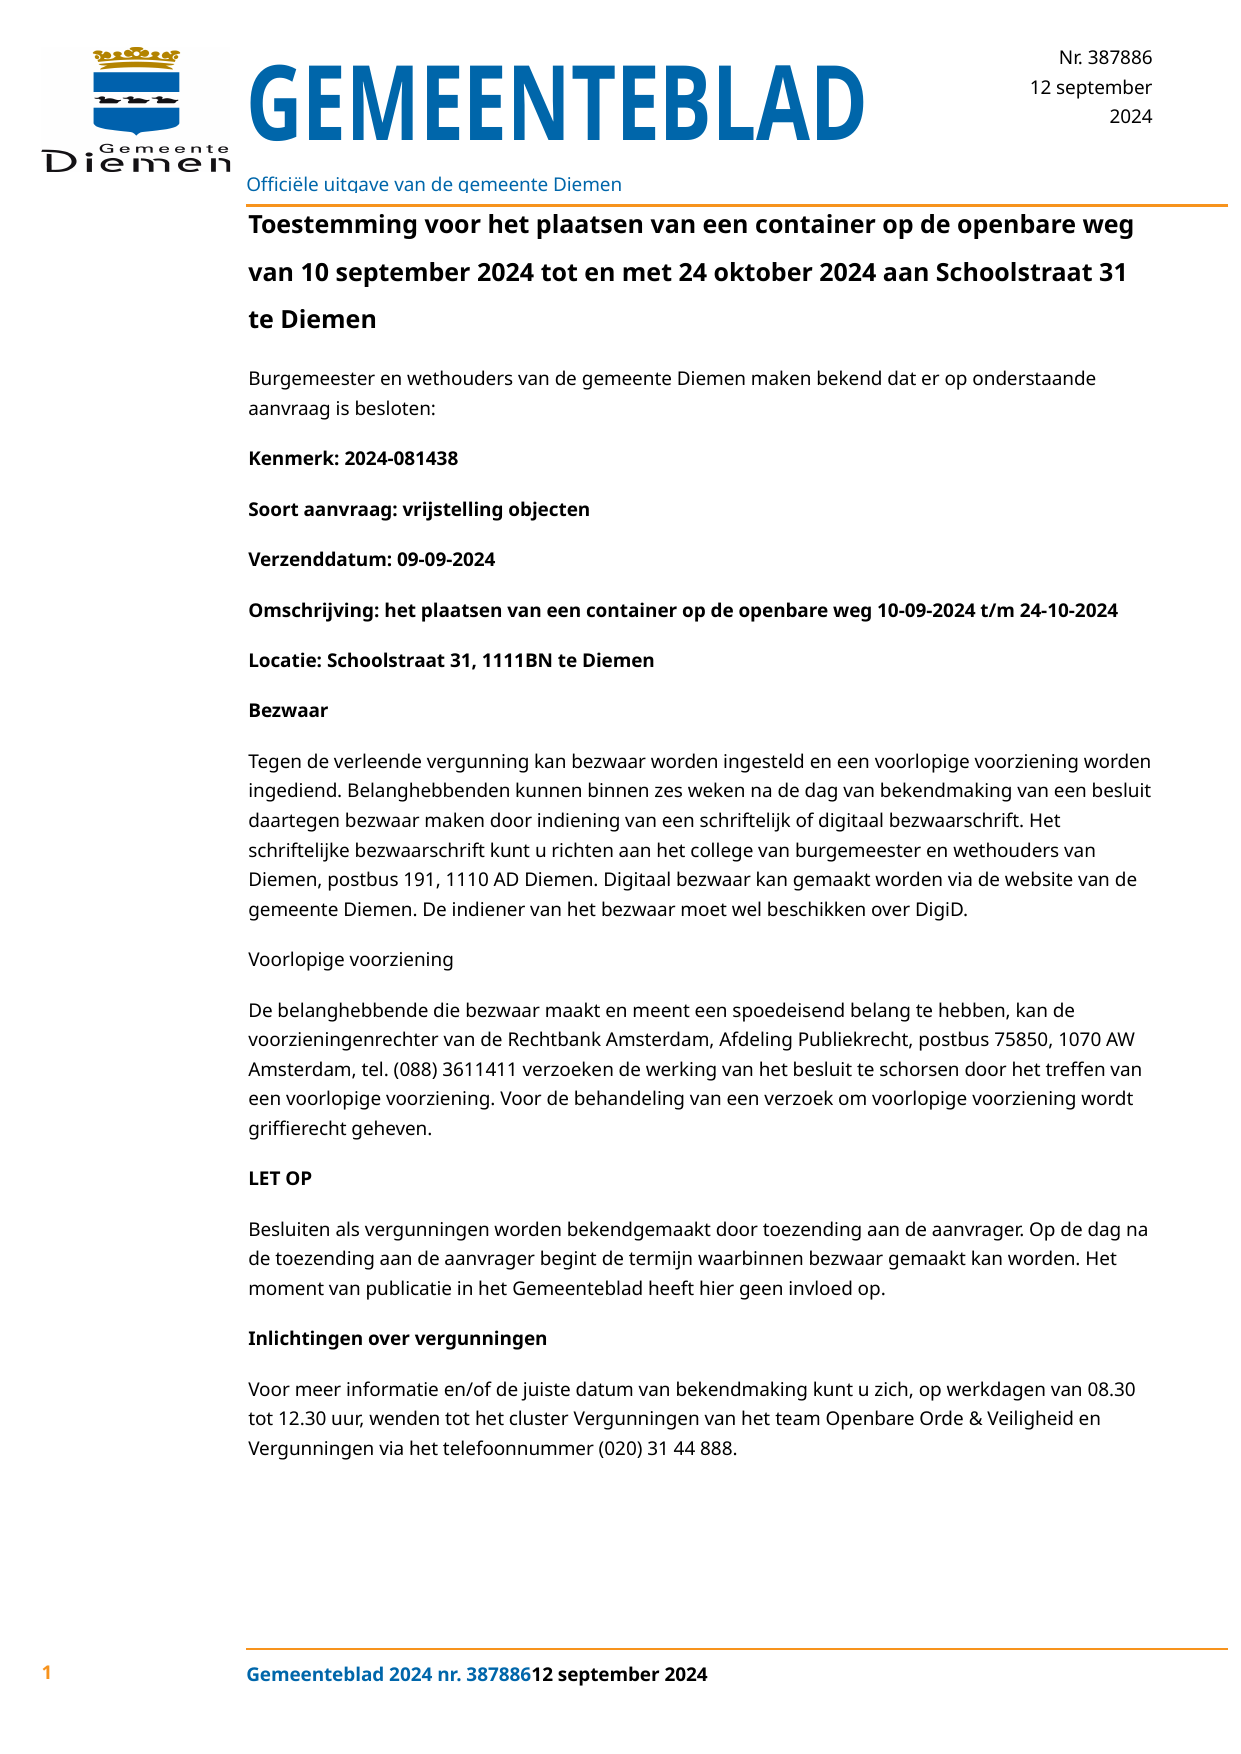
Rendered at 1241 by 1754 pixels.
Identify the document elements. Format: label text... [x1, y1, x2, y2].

text Besluiten als vergunningen worden bekendgemaakt door toezending aan de aanvrager. Op de dag na de toezending aan de aanvrager begint de termijn waarbinnen bezwaar gemaakt kan worden. Het moment van publicatie in het Gemeenteblad heeft hier geen invloed op. [248, 1216, 1152, 1301]
text Inlichtingen over vergunningen [248, 1326, 1152, 1351]
text LET OP [248, 1166, 1152, 1191]
text Voor meer informatie en/of de juiste datum van bekendmaking kunt u zich, op werkdagen van 08.30 tot 12.30 uur, wenden tot het cluster Vergunningen van het team Openbare Orde & Veiligheid en Vergunningen via het telefoonnummer (020) 31 44 888. [248, 1376, 1152, 1461]
text Verzenddatum: 09-09-2024 [248, 546, 1152, 572]
text Burgemeester en wethouders van de gemeente Diemen maken bekend dat er op onderstaande aanvraag is besloten: [248, 366, 1152, 421]
text Bezwaar [248, 698, 1152, 723]
text Tegen de verleende vergunning kan bezwaar worden ingesteld en een voorlopige voorziening worden ingediend. Belanghebbenden kunnen binnen zes weken na de dag van bekendmaking van een besluit daartegen bezwaar maken door indiening van een schriftelijk of digitaal bezwaarschrift. Het schriftelijke bezwaarschrift kunt u richten aan het college van burgemeester en wethouders van Diemen, postbus 191, 1110 AD Diemen. Digitaal bezwaar kan gemaakt worden via de website van de gemeente Diemen. De indiener van het bezwaar moet wel beschikken over DigiD. [248, 748, 1152, 922]
text Soort aanvraag: vrijstelling objecten [248, 496, 1152, 522]
text De belanghebbende die bezwaar maakt en meent een spoedeisend belang te hebben, kan de voorzieningenrechter van de Rechtbank Amsterdam, Afdeling Publiekrecht, postbus 75850, 1070 AW Amsterdam, tel. (088) 3611411 verzoeken de werking van het besluit te schorsen door het treffen van een voorlopige voorziening. Voor de behandeling van een verzoek om voorlopige voorziening wordt griffierecht geheven. [248, 997, 1152, 1141]
text Omschrijving: het plaatsen van een container op de openbare weg 10-09-2024 t/m 24-10-2024 [248, 597, 1152, 622]
text Locatie: Schoolstraat 31, 1111BN te Diemen [248, 647, 1152, 673]
text Toestemming voor het plaatsen van een container op de openbare weg van 10 september 2024 tot en met 24 oktober 2024 aan Schoolstraat 31 te Diemen [248, 207, 1152, 336]
picture [41, 47, 231, 172]
text Voorlopige voorziening [248, 946, 1152, 972]
text Kenmerk: 2024-081438 [248, 446, 1152, 471]
